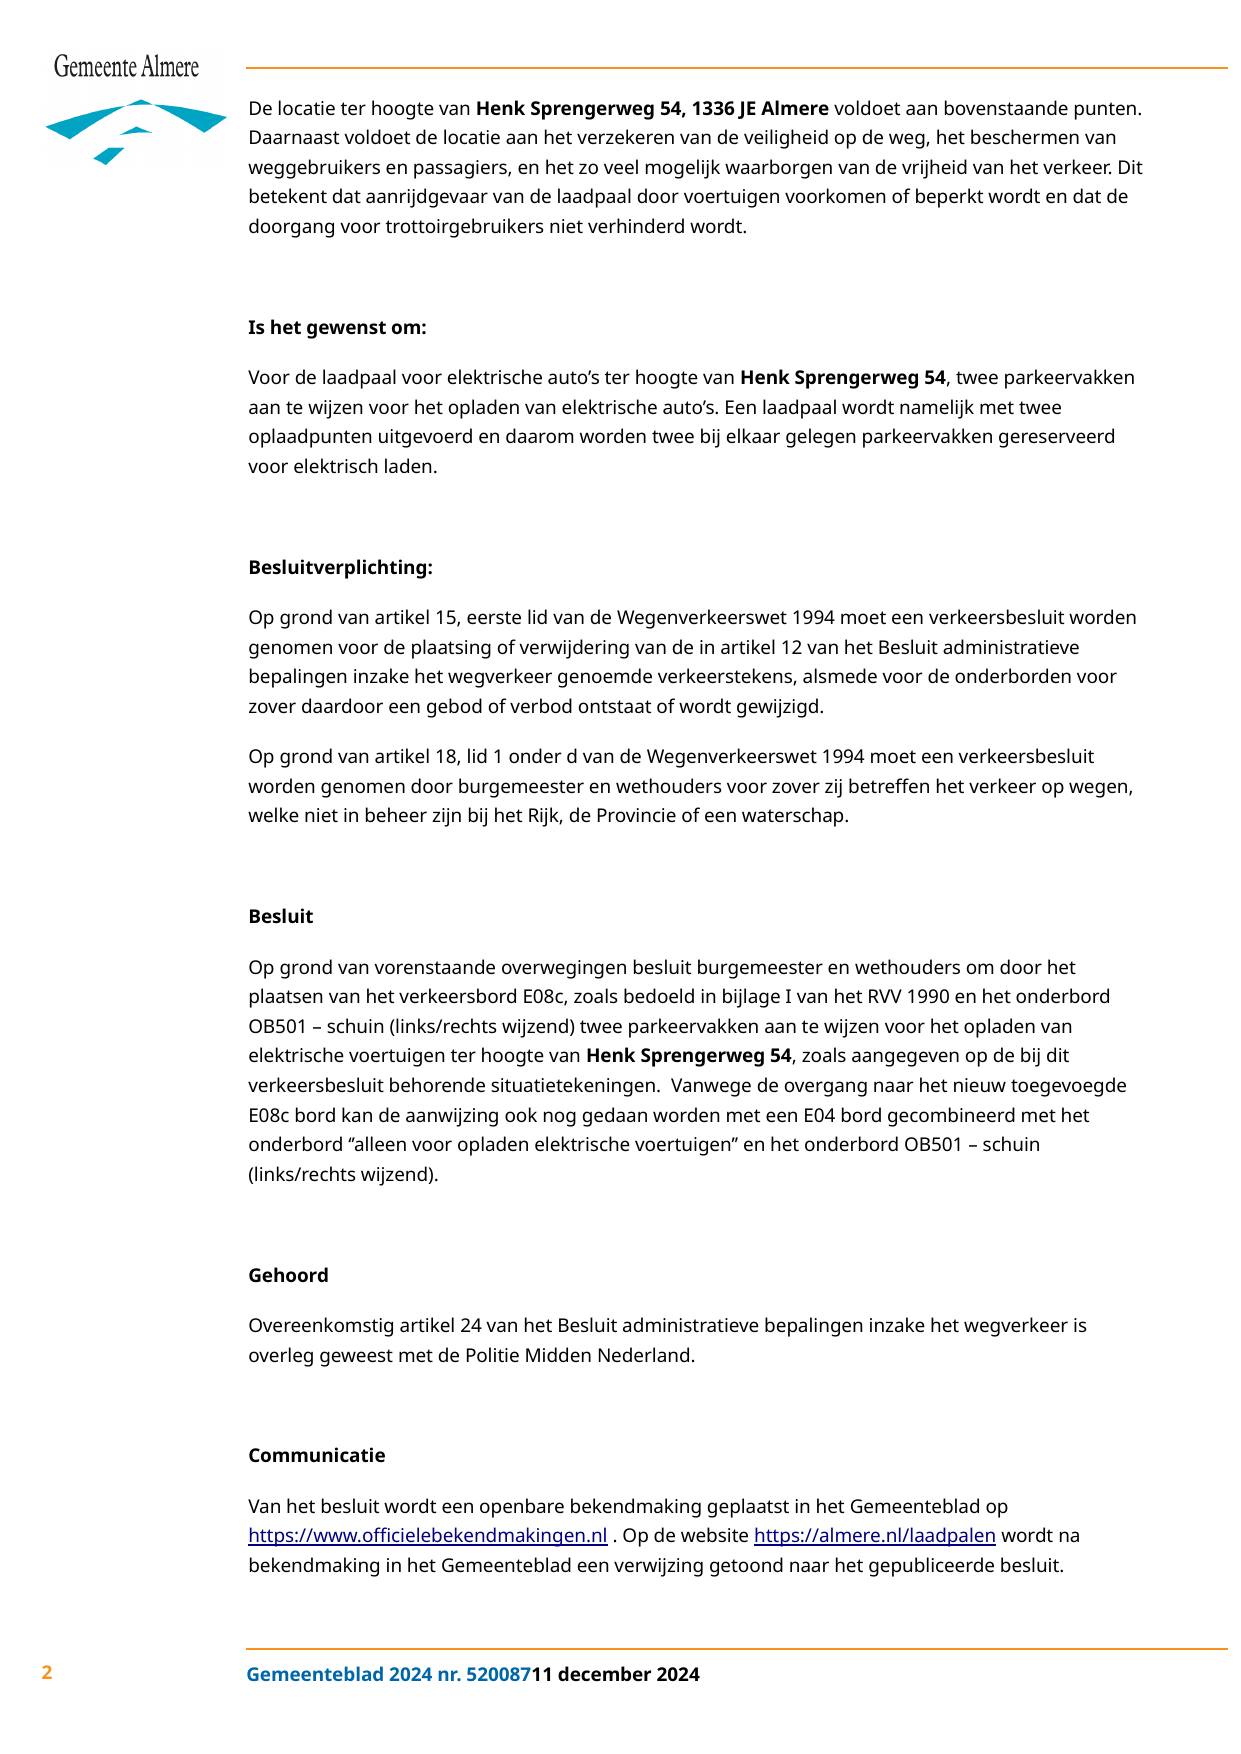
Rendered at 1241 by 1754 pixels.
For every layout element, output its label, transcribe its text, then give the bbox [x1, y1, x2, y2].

text De locatie ter hoogte van Henk Sprengerweg 54, 1336 JE Almere voldoet aan bovenstaande punten. Daarnaast voldoet de locatie aan het verzekeren van de veiligheid op de weg, het beschermen van weggebruikers en passagiers, en het zo veel mogelijk waarborgen van de vrijheid van het verkeer. Dit betekent dat aanrijdgevaar van de laadpaal door voertuigen voorkomen of beperkt wordt en dat de doorgang voor trottoirgebruikers niet verhinderd wordt. [248, 95, 1152, 239]
text Van het besluit wordt een openbare bekendmaking geplaatst in het Gemeenteblad op https://www.officielebekendmakingen.nl . Op de website https://almere.nl/laadpalen wordt na bekendmaking in het Gemeenteblad een verwijzing getoond naar het gepubliceerde besluit. [248, 1493, 1152, 1578]
text Gehoord [248, 1262, 1152, 1288]
text Overeenkomstig artikel 24 van het Besluit administratieve bepalingen inzake het wegverkeer is overleg geweest met de Politie Midden Nederland. [248, 1312, 1152, 1368]
text Op grond van vorenstaande overwegingen besluit burgemeester en wethouders om door het plaatsen van het verkeersbord E08c, zoals bedoeld in bijlage I van het RVV 1990 en het onderbord OB501 – schuin (links/rechts wijzend) twee parkeervakken aan te wijzen voor het opladen van elektrische voertuigen ter hoogte van Henk Sprengerweg 54, zoals aangegeven op de bij dit verkeersbesluit behorende situatietekeningen. Vanwege de overgang naar het nieuw toegevoegde E08c bord kan de aanwijzing ook nog gedaan worden met een E04 bord gecombineerd met het onderbord ‘’alleen voor opladen elektrische voertuigen’’ en het onderbord OB501 – schuin (links/rechts wijzend). [248, 954, 1152, 1187]
text Is het gewenst om: [248, 314, 1152, 340]
text Voor de laadpaal voor elektrische auto’s ter hoogte van Henk Sprengerweg 54, twee parkeervakken aan te wijzen voor het opladen van elektrische auto’s. Een laadpaal wordt namelijk met twee oplaadpunten uitgevoerd en daarom worden twee bij elkaar gelegen parkeervakken gereserveerd voor elektrisch laden. [248, 364, 1152, 479]
picture [41, 47, 231, 172]
text Besluit [248, 903, 1152, 929]
text Communicatie [248, 1443, 1152, 1468]
text Besluitverplichting: [248, 554, 1152, 580]
text Op grond van artikel 15, eerste lid van de Wegenverkeerswet 1994 moet een verkeersbesluit worden genomen voor de plaatsing of verwijdering van de in artikel 12 van het Besluit administratieve bepalingen inzake het wegverkeer genoemde verkeerstekens, alsmede voor de onderborden voor zover daardoor een gebod of verbod ontstaat of wordt gewijzigd. [248, 604, 1152, 719]
text Op grond van artikel 18, lid 1 onder d van de Wegenverkeerswet 1994 moet een verkeersbesluit worden genomen door burgemeester en wethouders voor zover zij betreffen het verkeer op wegen, welke niet in beheer zijn bij het Rijk, de Provincie of een waterschap. [248, 743, 1152, 828]
